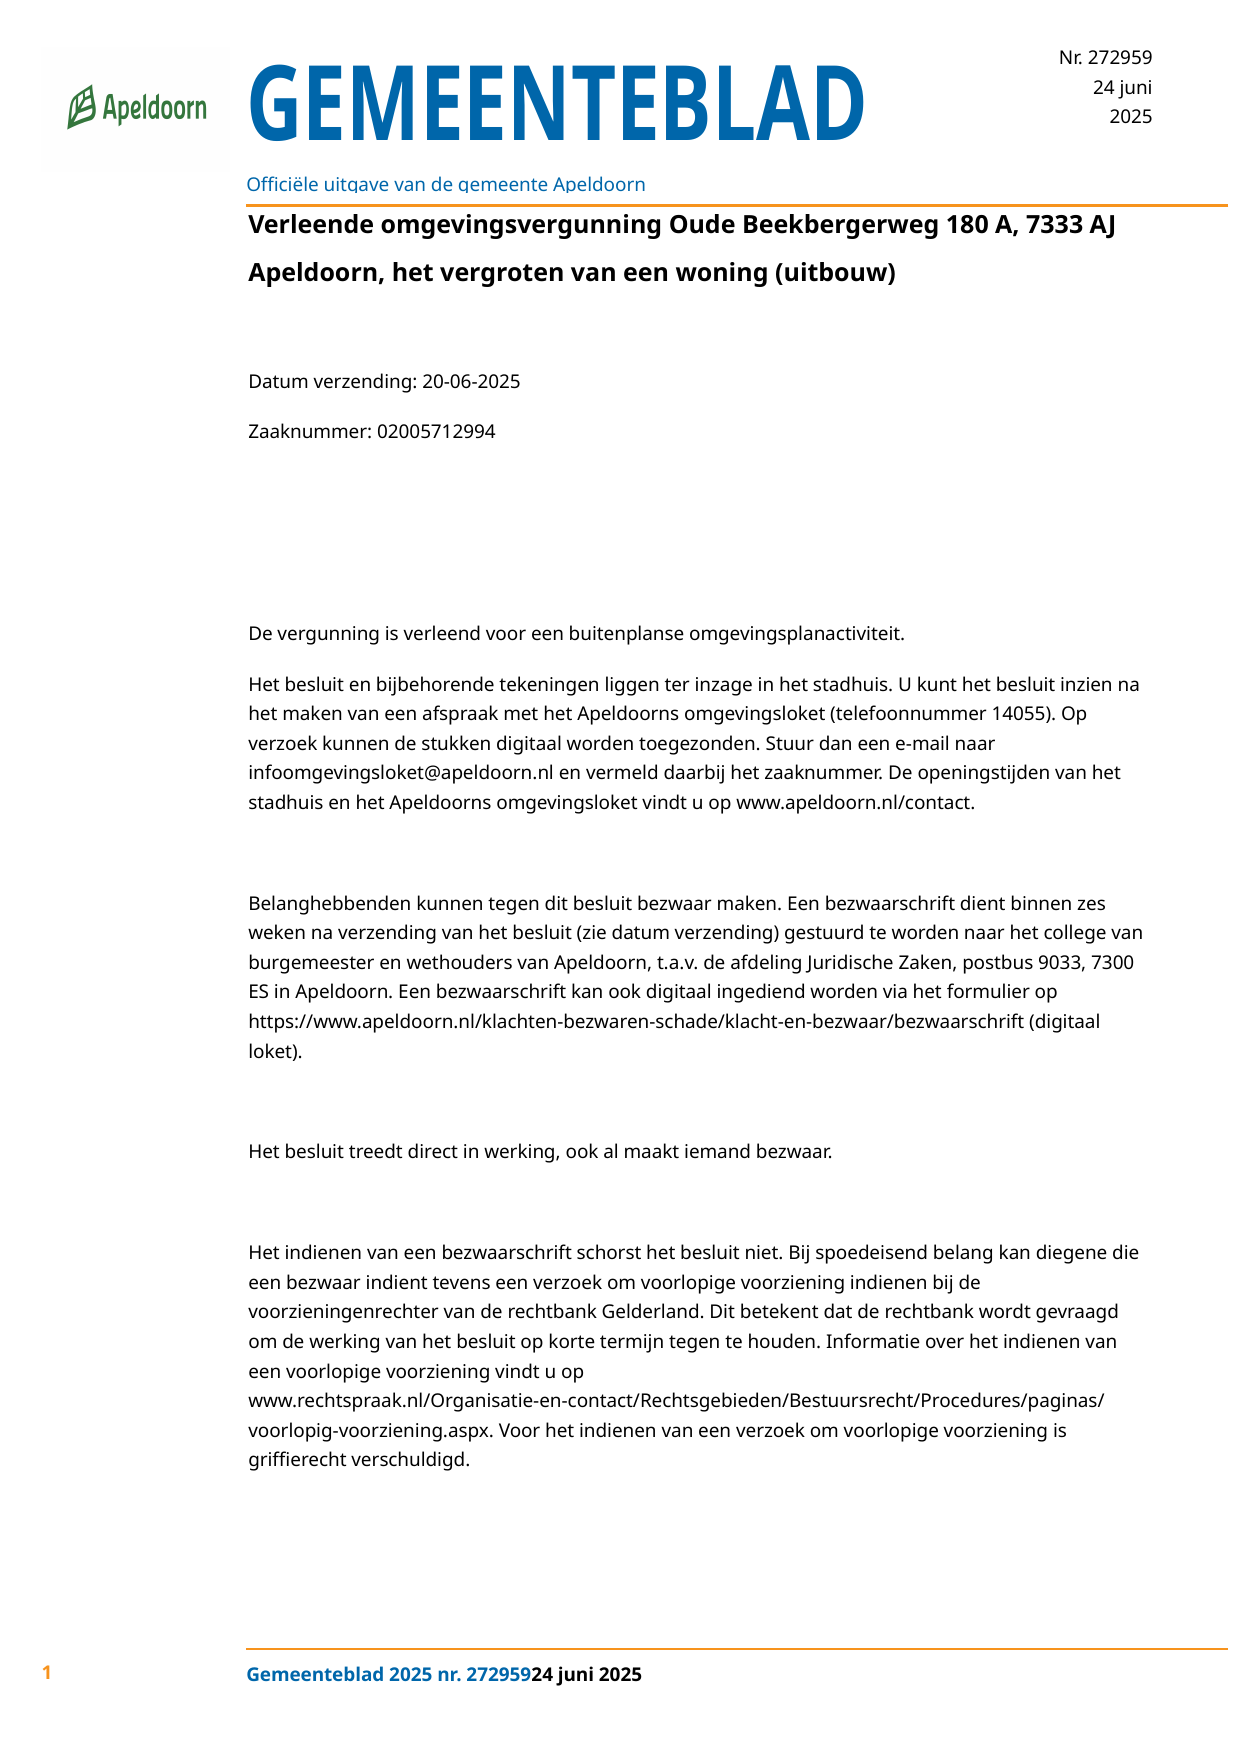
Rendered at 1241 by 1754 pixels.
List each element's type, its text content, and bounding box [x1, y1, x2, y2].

text De vergunning is verleend voor een buitenplanse omgevingsplanactiviteit. [248, 620, 1152, 646]
text Het besluit en bijbehorende tekeningen liggen ter inzage in het stadhuis. U kunt het besluit inzien na het maken van een afspraak met het Apeldoorns omgevingsloket (telefoonnummer 14055). Op verzoek kunnen de stukken digitaal worden toegezonden. Stuur dan een e-mail naar infoomgevingsloket@apeldoorn.nl en vermeld daarbij het zaaknummer. De openingstijden van het stadhuis en het Apeldoorns omgevingsloket vindt u op www.apeldoorn.nl/contact. [248, 671, 1152, 815]
text Zaaknummer: 02005712994 [248, 419, 1152, 444]
text Belanghebbenden kunnen tegen dit besluit bezwaar maken. Een bezwaarschrift dient binnen zes weken na verzending van het besluit (zie datum verzending) gestuurd te worden naar het college van burgemeester en wethouders van Apeldoorn, t.a.v. de afdeling Juridische Zaken, postbus 9033, 7300 ES in Apeldoorn. Een bezwaarschrift kan ook digitaal ingediend worden via het formulier op https://www.apeldoorn.nl/klachten-bezwaren-schade/klacht-en-bezwaar/bezwaarschrift (digitaal loket). [248, 890, 1152, 1064]
picture [41, 47, 231, 172]
text Het indienen van een bezwaarschrift schorst het besluit niet. Bij spoedeisend belang kan diegene die een bezwaar indient tevens een verzoek om voorlopige voorziening indienen bij de voorzieningenrechter van de rechtbank Gelderland. Dit betekent dat de rechtbank wordt gevraagd om de werking van het besluit op korte termijn tegen te houden. Informatie over het indienen van een voorlopige voorziening vindt u op www.rechtspraak.nl/Organisatie-en-contact/Rechtsgebieden/Bestuursrecht/Procedures/paginas/voorlopig-voorziening.aspx. Voor het indienen van een verzoek om voorlopige voorziening is griffierecht verschuldigd. [248, 1239, 1152, 1472]
text Verleende omgevingsvergunning Oude Beekbergerweg 180 A, 7333 AJ Apeldoorn, het vergroten van een woning (uitbouw) [248, 207, 1152, 288]
text Datum verzending: 20-06-2025 [248, 368, 1152, 394]
text Het besluit treedt direct in werking, ook al maakt iemand bezwaar. [248, 1139, 1152, 1164]
